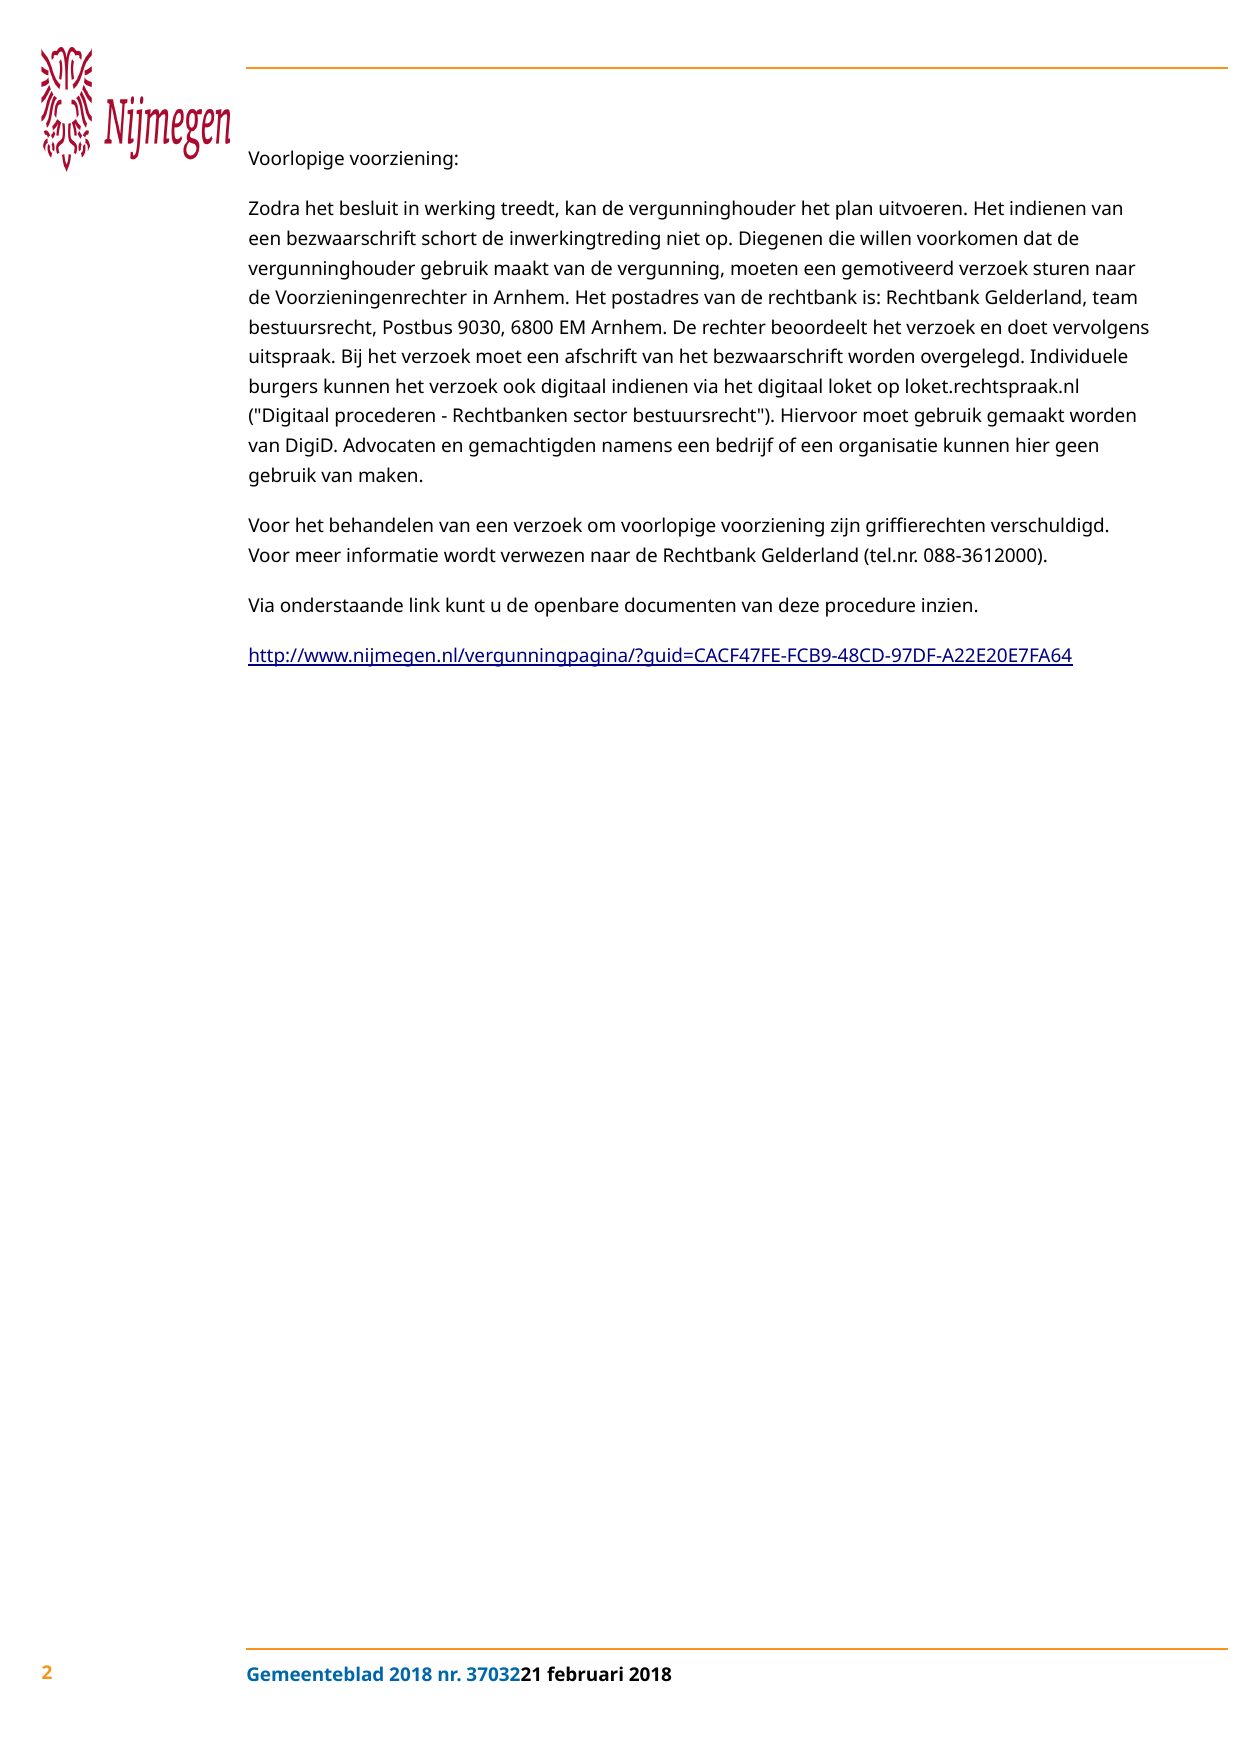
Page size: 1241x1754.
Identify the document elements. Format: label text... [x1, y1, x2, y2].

text Via onderstaande link kunt u de openbare documenten van deze procedure inzien. [248, 592, 1152, 618]
text Voor het behandelen van een verzoek om voorlopige voorziening zijn griffierechten verschuldigd. Voor meer informatie wordt verwezen naar de Rechtbank Gelderland (tel.nr. 088-3612000). [248, 512, 1152, 568]
text http://www.nijmegen.nl/vergunningpagina/?guid=CACF47FE-FCB9-48CD-97DF-A22E20E7FA64 [248, 643, 1152, 668]
text Voorlopige voorziening: [248, 145, 1152, 171]
text Zodra het besluit in werking treedt, kan de vergunninghouder het plan uitvoeren. Het indienen van een bezwaarschrift schort de inwerkingtreding niet op. Diegenen die willen voorkomen dat de vergunninghouder gebruik maakt van de vergunning, moeten een gemotiveerd verzoek sturen naar de Voorzieningenrechter in Arnhem. Het postadres van de rechtbank is: Rechtbank Gelderland, team bestuursrecht, Postbus 9030, 6800 EM Arnhem. De rechter beoordeelt het verzoek en doet vervolgens uitspraak. Bij het verzoek moet een afschrift van het bezwaarschrift worden overgelegd. Individuele burgers kunnen het verzoek ook digitaal indienen via het digitaal loket op loket.rechtspraak.nl ("Digitaal procederen - Rechtbanken sector bestuursrecht"). Hiervoor moet gebruik gemaakt worden van DigiD. Advocaten en gemachtigden namens een bedrijf of een organisatie kunnen hier geen gebruik van maken. [248, 196, 1152, 488]
picture [41, 47, 231, 172]
